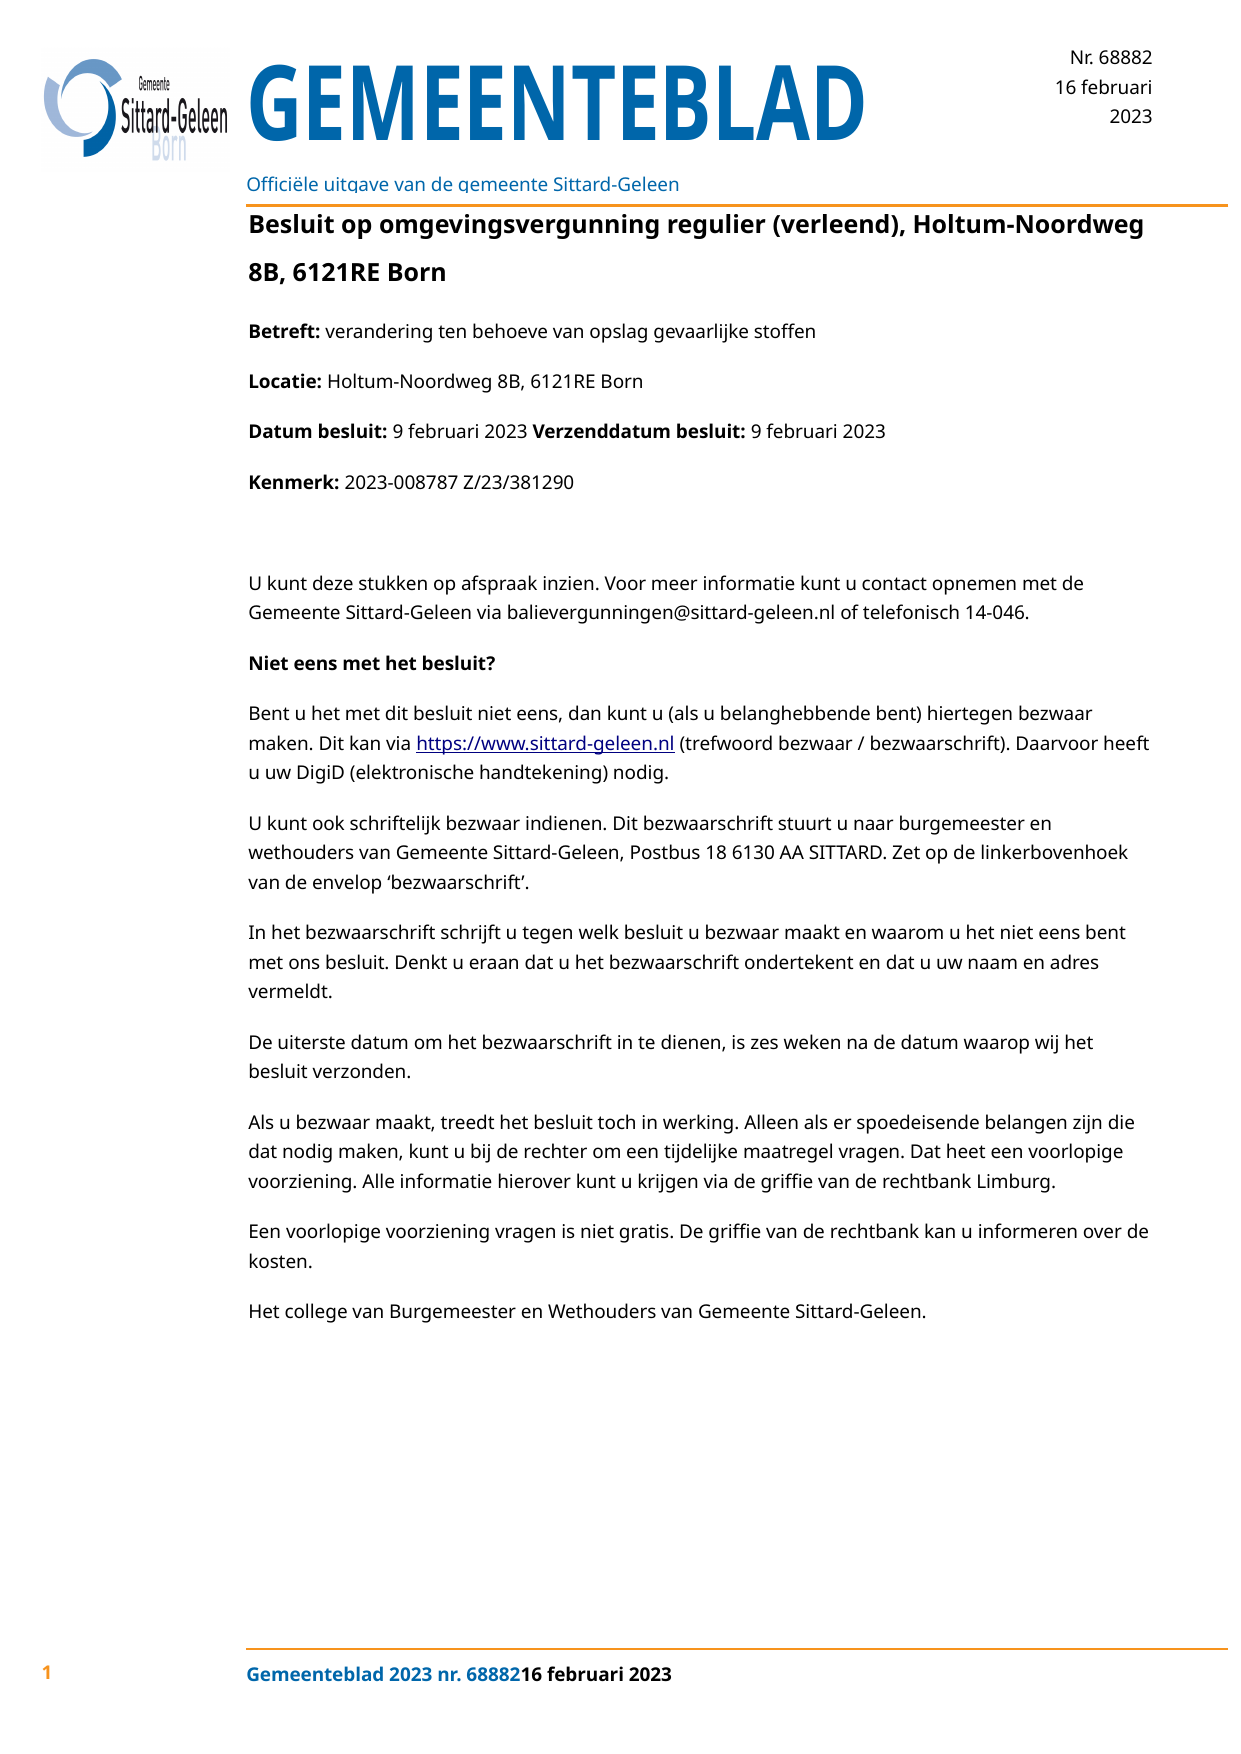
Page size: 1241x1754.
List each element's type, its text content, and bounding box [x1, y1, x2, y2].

text Locatie: Holtum-Noordweg 8B, 6121RE Born [248, 368, 1152, 394]
text Niet eens met het besluit? [248, 650, 1152, 676]
text Datum besluit: 9 februari 2023 Verzenddatum besluit: 9 februari 2023 [248, 419, 1152, 444]
text Als u bezwaar maakt, treedt het besluit toch in werking. Alleen als er spoedeisende belangen zijn die dat nodig maken, kunt u bij de rechter om een tijdelijke maatregel vragen. Dat heet een voorlopige voorziening. Alle informatie hierover kunt u krijgen via de griffie van de rechtbank Limburg. [248, 1109, 1152, 1194]
text U kunt ook schriftelijk bezwaar indienen. Dit bezwaarschrift stuurt u naar burgemeester en wethouders van Gemeente Sittard-Geleen, Postbus 18 6130 AA SITTARD. Zet op de linkerbovenhoek van de envelop ‘bezwaarschrift’. [248, 810, 1152, 895]
picture [41, 47, 231, 172]
text In het bezwaarschrift schrijft u tegen welk besluit u bezwaar maakt en waarom u het niet eens bent met ons besluit. Denkt u eraan dat u het bezwaarschrift ondertekent en dat u uw naam en adres vermeldt. [248, 919, 1152, 1004]
text Het college van Burgemeester en Wethouders van Gemeente Sittard-Geleen. [248, 1299, 1152, 1324]
text Een voorlopige voorziening vragen is niet gratis. De griffie van de rechtbank kan u informeren over de kosten. [248, 1219, 1152, 1274]
text Bent u het met dit besluit niet eens, dan kunt u (als u belanghebbende bent) hiertegen bezwaar maken. Dit kan via https://www.sittard-geleen.nl (trefwoord bezwaar / bezwaarschrift). Daarvoor heeft u uw DigiD (elektronische handtekening) nodig. [248, 700, 1152, 785]
text U kunt deze stukken op afspraak inzien. Voor meer informatie kunt u contact opnemen met de Gemeente Sittard-Geleen via balievergunningen@sittard-geleen.nl of telefonisch 14-046. [248, 570, 1152, 625]
text De uiterste datum om het bezwaarschrift in te dienen, is zes weken na de datum waarop wij het besluit verzonden. [248, 1029, 1152, 1084]
text Besluit op omgevingsvergunning regulier (verleend), Holtum-Noordweg 8B, 6121RE Born [248, 207, 1152, 288]
text Kenmerk: 2023-008787 Z/23/381290 [248, 469, 1152, 495]
text Betreft: verandering ten behoeve van opslag gevaarlijke stoffen [248, 318, 1152, 344]
